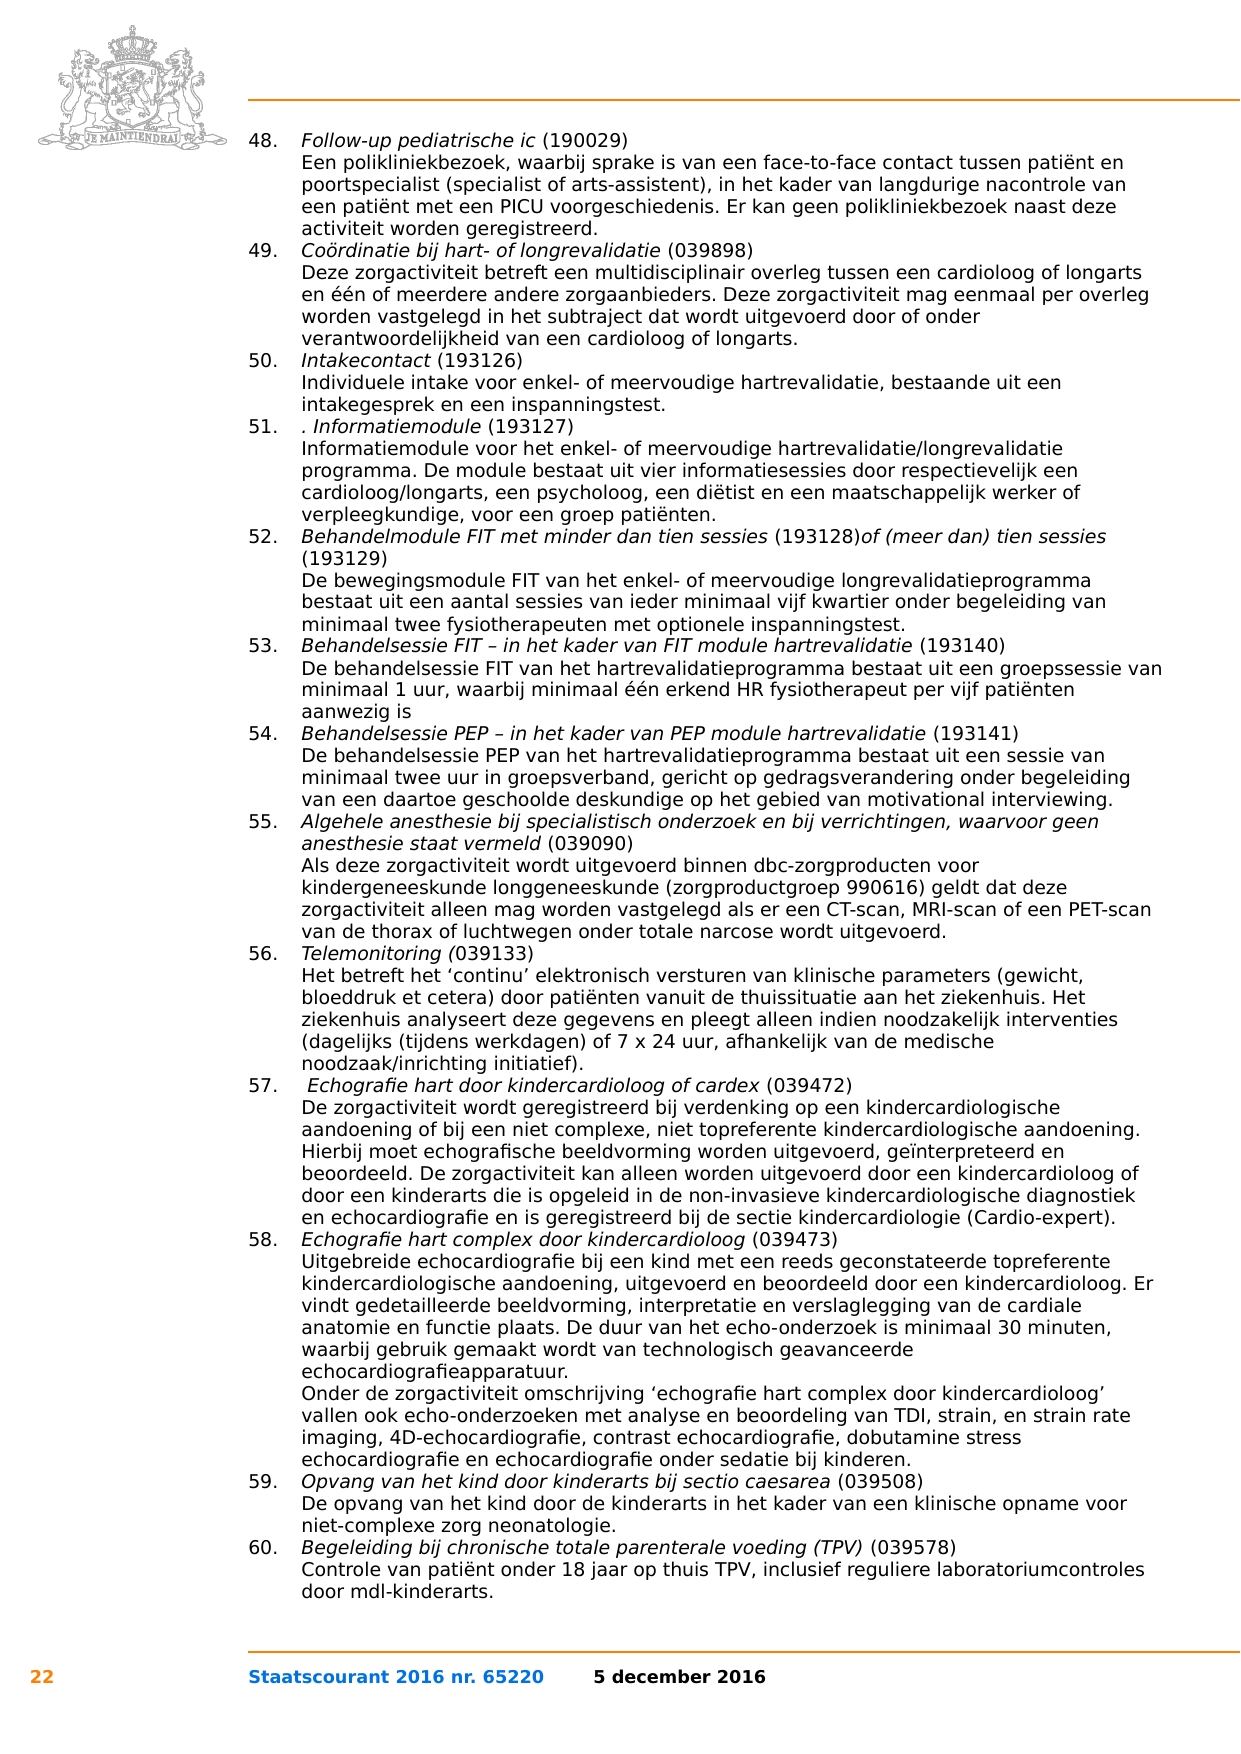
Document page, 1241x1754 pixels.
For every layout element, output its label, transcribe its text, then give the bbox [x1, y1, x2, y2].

text Controle van patiënt onder 18 jaar op thuis TPV, inclusief reguliere laboratoriumcontroles door mdl-kinderarts. [301, 1558, 1163, 1602]
text Uitgebreide echocardiografie bij een kind met een reeds geconstateerde topreferente kindercardiologische aandoening, uitgevoerd en beoordeeld door een kindercardioloog. Er vindt gedetailleerde beeldvorming, interpretatie en verslaglegging van de cardiale anatomie en functie plaats. De duur van het echo-onderzoek is minimaal 30 minuten, waarbij gebruik gemaakt wordt van technologisch geavanceerde echocardiografieapparatuur. [301, 1251, 1163, 1383]
text Een polikliniekbezoek, waarbij sprake is van een face-to-face contact tussen patiënt en poortspecialist (specialist of arts-assistent), in het kader van langdurige nacontrole van een patiënt met een PICU voorgeschiedenis. Er kan geen polikliniekbezoek naast deze activiteit worden geregistreerd. [301, 152, 1163, 240]
text 54. Behandelsessie PEP – in het kader van PEP module hartrevalidatie (193141) [248, 723, 1163, 745]
text 53. Behandelsessie FIT – in het kader van FIT module hartrevalidatie (193140) [248, 635, 1163, 657]
text 56. Telemonitoring (039133) [248, 943, 1163, 965]
text 50. Intakecontact (193126) [248, 350, 1163, 372]
text Informatiemodule voor het enkel- of meervoudige hartrevalidatie/longrevalidatie programma. De module bestaat uit vier informatiesessies door respectievelijk een cardioloog/longarts, een psycholoog, een diëtist en een maatschappelijk werker of verpleegkundige, voor een groep patiënten. [301, 438, 1163, 526]
text 60. Begeleiding bij chronische totale parenterale voeding (TPV) (039578) [248, 1537, 1163, 1558]
text 59. Opvang van het kind door kinderarts bij sectio caesarea (039508) [248, 1471, 1163, 1493]
text De behandelsessie FIT van het hartrevalidatieprogramma bestaat uit een groepssessie van minimaal 1 uur, waarbij minimaal één erkend HR fysiotherapeut per vijf patiënten aanwezig is [301, 657, 1163, 723]
text Het betreft het ‘continu’ elektronisch versturen van klinische parameters (gewicht, bloeddruk et cetera) door patiënten vanuit de thuissituatie aan het ziekenhuis. Het ziekenhuis analyseert deze gegevens en pleegt alleen indien noodzakelijk interventies (dagelijks (tijdens werkdagen) of 7 x 24 uur, afhankelijk van de medische noodzaak/inrichting initiatief). [301, 965, 1163, 1075]
text 51. . Informatiemodule (193127) [248, 416, 1163, 438]
text Als deze zorgactiviteit wordt uitgevoerd binnen dbc-zorgproducten voor kindergeneeskunde longgeneeskunde (zorgproductgroep 990616) geldt dat deze zorgactiviteit alleen mag worden vastgelegd als er een CT-scan, MRI-scan of een PET-scan van de thorax of luchtwegen onder totale narcose wordt uitgevoerd. [301, 855, 1163, 943]
text 52. Behandelmodule FIT met minder dan tien sessies (193128)of (meer dan) tien sessies (193129) [248, 526, 1163, 569]
text 58. Echografie hart complex door kindercardioloog (039473) [248, 1229, 1163, 1251]
text 48. Follow-up pediatrische ic (190029) [248, 130, 1163, 152]
text De bewegingsmodule FIT van het enkel- of meervoudige longrevalidatieprogramma bestaat uit een aantal sessies van ieder minimaal vijf kwartier onder begeleiding van minimaal twee fysiotherapeuten met optionele inspanningstest. [301, 569, 1163, 635]
text Onder de zorgactiviteit omschrijving ‘echografie hart complex door kindercardioloog’ vallen ook echo-onderzoeken met analyse en beoordeling van TDI, strain, en strain rate imaging, 4D-echocardiografie, contrast echocardiografie, dobutamine stress echocardiografie en echocardiografie onder sedatie bij kinderen. [301, 1383, 1163, 1471]
text De zorgactiviteit wordt geregistreerd bij verdenking op een kindercardiologische aandoening of bij een niet complexe, niet topreferente kindercardiologische aandoening. Hierbij moet echografische beeldvorming worden uitgevoerd, geïnterpreteerd en beoordeeld. De zorgactiviteit kan alleen worden uitgevoerd door een kindercardioloog of door een kinderarts die is opgeleid in de non-invasieve kindercardiologische diagnostiek en echocardiografie en is geregistreerd bij de sectie kindercardiologie (Cardio-expert). [301, 1097, 1163, 1229]
text De behandelsessie PEP van het hartrevalidatieprogramma bestaat uit een sessie van minimaal twee uur in groepsverband, gericht op gedragsverandering onder begeleiding van een daartoe geschoolde deskundige op het gebied van motivational interviewing. [301, 745, 1163, 811]
text De opvang van het kind door de kinderarts in het kader van een klinische opname voor niet-complexe zorg neonatologie. [301, 1493, 1163, 1537]
picture [38, 25, 227, 150]
text 57. Echografie hart door kindercardioloog of cardex (039472) [248, 1075, 1163, 1097]
text 49. Coördinatie bij hart- of longrevalidatie (039898) [248, 240, 1163, 262]
text Individuele intake voor enkel- of meervoudige hartrevalidatie, bestaande uit een intakegesprek en een inspanningstest. [301, 372, 1163, 416]
text Deze zorgactiviteit betreft een multidisciplinair overleg tussen een cardioloog of longarts en één of meerdere andere zorgaanbieders. Deze zorgactiviteit mag eenmaal per overleg worden vastgelegd in het subtraject dat wordt uitgevoerd door of onder verantwoordelijkheid van een cardioloog of longarts. [301, 262, 1163, 350]
text 55. Algehele anesthesie bij specialistisch onderzoek en bij verrichtingen, waarvoor geen anesthesie staat vermeld (039090) [248, 811, 1163, 855]
